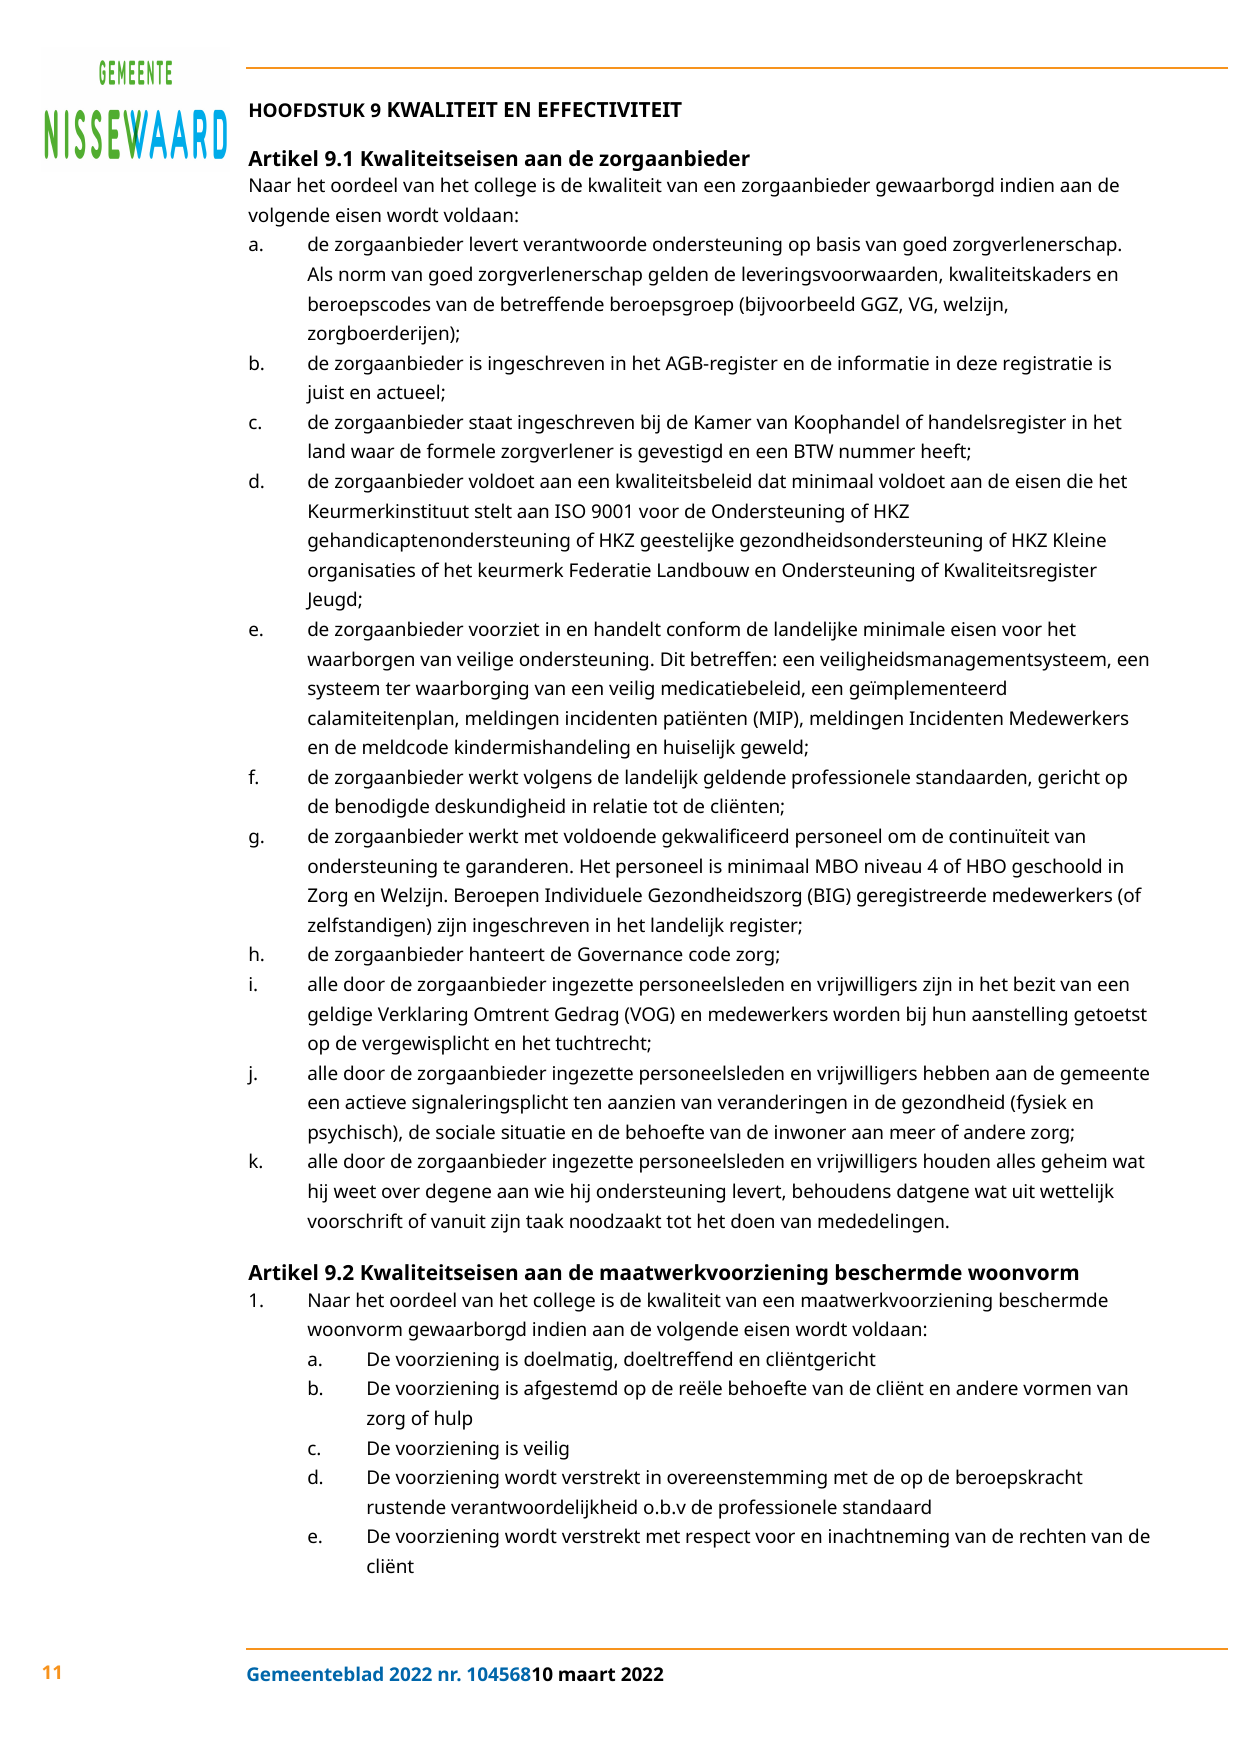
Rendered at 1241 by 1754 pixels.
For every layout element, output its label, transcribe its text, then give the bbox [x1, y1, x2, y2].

list alle door de zorgaanbieder ingezette personeelsleden en vrijwilligers zijn in het bezit van een geldige Verklaring Omtrent Gedrag (VOG) en medewerkers worden bij hun aanstelling getoetst op de vergewisplicht en het tuchtrecht; [248, 971, 1152, 1056]
list De voorziening wordt verstrekt in overeenstemming met de op de beroepskracht rustende verantwoordelijkheid o.b.v de professionele standaard [307, 1464, 1152, 1519]
list De voorziening is afgestemd op de reële behoefte van de cliënt en andere vormen van zorg of hulp [307, 1376, 1152, 1431]
text Naar het oordeel van het college is de kwaliteit van een zorgaanbieder gewaarborgd indien aan de volgende eisen wordt voldaan: [248, 172, 1152, 228]
list de zorgaanbieder hanteert de Governance code zorg; [248, 942, 1152, 967]
list De voorziening is doelmatig, doeltreffend en cliëntgericht [307, 1346, 1152, 1372]
list de zorgaanbieder werkt met voldoende gekwalificeerd personeel om de continuïteit van ondersteuning te garanderen. Het personeel is minimaal MBO niveau 4 of HBO geschoold in Zorg en Welzijn. Beroepen Individuele Gezondheidszorg (BIG) geregistreerde medewerkers (of zelfstandigen) zijn ingeschreven in het landelijk register; [248, 823, 1152, 938]
text Artikel 9.2 Kwaliteitseisen aan de maatwerkvoorziening beschermde woonvorm [248, 1258, 1152, 1287]
list de zorgaanbieder is ingeschreven in het AGB-register en de informatie in deze registratie is juist en actueel; [248, 350, 1152, 405]
list de zorgaanbieder voorziet in en handelt conform de landelijke minimale eisen voor het waarborgen van veilige ondersteuning. Dit betreffen: een veiligheidsmanagementsysteem, een systeem ter waarborging van een veilig medicatiebeleid, een geïmplementeerd calamiteitenplan, meldingen incidenten patiënten (MIP), meldingen Incidenten Medewerkers en de meldcode kindermishandeling en huiselijk geweld; [248, 616, 1152, 760]
list De voorziening is veilig [307, 1435, 1152, 1460]
picture [41, 47, 231, 172]
list alle door de zorgaanbieder ingezette personeelsleden en vrijwilligers houden alles geheim wat hij weet over degene aan wie hij ondersteuning levert, behoudens datgene wat uit wettelijk voorschrift of vanuit zijn taak noodzaakt tot het doen van mededelingen. [248, 1149, 1152, 1234]
list de zorgaanbieder levert verantwoorde ondersteuning op basis van goed zorgverlenerschap. Als norm van goed zorgverlenerschap gelden de leveringsvoorwaarden, kwaliteitskaders en beroepscodes van de betreffende beroepsgroep (bijvoorbeeld GGZ, VG, welzijn, zorgboerderijen); [248, 232, 1152, 346]
list de zorgaanbieder voldoet aan een kwaliteitsbeleid dat minimaal voldoet aan de eisen die het Keurmerkinstituut stelt aan ISO 9001 voor de Ondersteuning of HKZ gehandicaptenondersteuning of HKZ geestelijke gezondheidsondersteuning of HKZ Kleine organisaties of het keurmerk Federatie Landbouw en Ondersteuning of Kwaliteitsregister Jeugd; [248, 468, 1152, 612]
list de zorgaanbieder werkt volgens de landelijk geldende professionele standaarden, gericht op de benodigde deskundigheid in relatie tot de cliënten; [248, 764, 1152, 819]
text Artikel 9.1 Kwaliteitseisen aan de zorgaanbieder [248, 144, 1152, 172]
list de zorgaanbieder staat ingeschreven bij de Kamer van Koophandel of handelsregister in het land waar de formele zorgverlener is gevestigd en een BTW nummer heeft; [248, 409, 1152, 464]
list Naar het oordeel van het college is de kwaliteit van een maatwerkvoorziening beschermde woonvorm gewaarborgd indien aan de volgende eisen wordt voldaan: [248, 1287, 1152, 1342]
text HOOFDSTUK 9 KWALITEIT EN EFFECTIVITEIT [248, 95, 1152, 123]
list De voorziening wordt verstrekt met respect voor en inachtneming van de rechten van de cliënt [307, 1523, 1152, 1579]
list alle door de zorgaanbieder ingezette personeelsleden en vrijwilligers hebben aan de gemeente een actieve signaleringsplicht ten aanzien van veranderingen in de gezondheid (fysiek en psychisch), de sociale situatie en de behoefte van de inwoner aan meer of andere zorg; [248, 1060, 1152, 1145]
